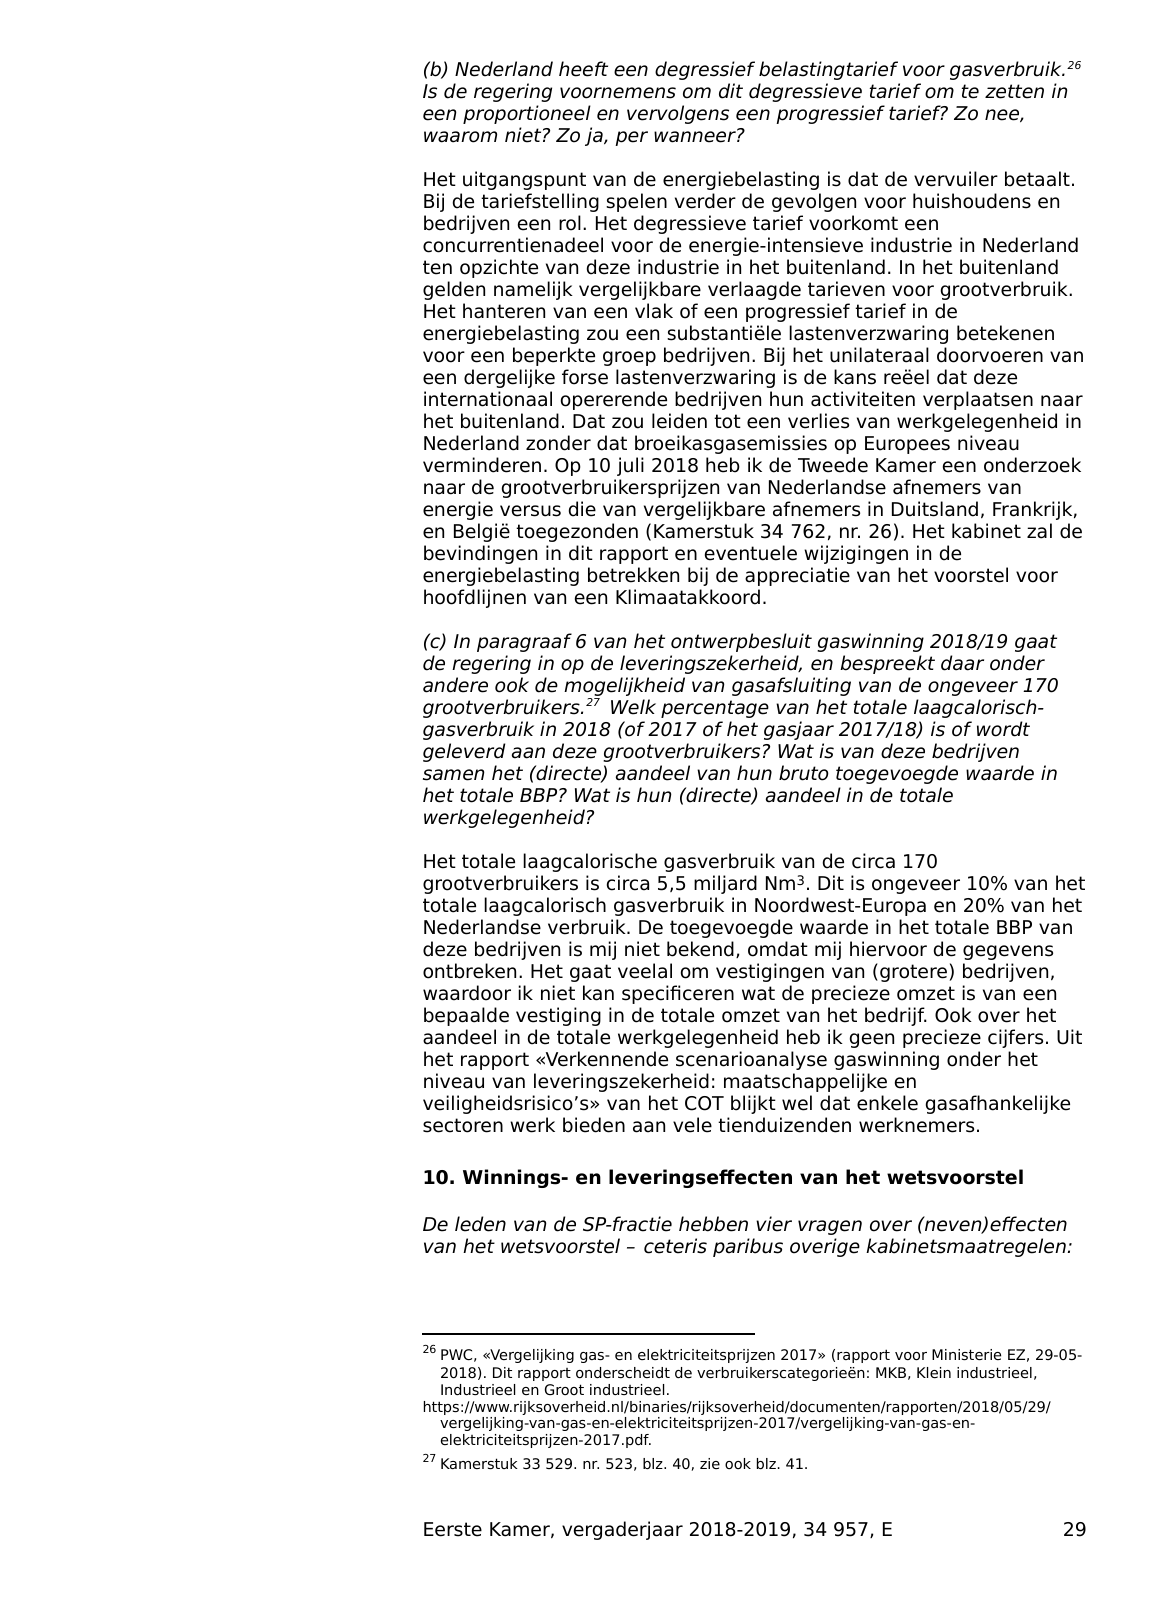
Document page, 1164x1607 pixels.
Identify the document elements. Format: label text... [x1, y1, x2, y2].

text (b) Nederland heeft een degressief belastingtarief voor gasverbruik. Is de regering voornemens om dit degressieve tarief om te zetten in een proportioneel en vervolgens een progressief tarief? Zo nee, waarom niet? Zo ja, per wanneer? [422, 59, 1087, 147]
text https://www.rijksoverheid.nl/binaries/rijksoverheid/documenten/rapporten/2018/05/29/vergelijking-van-gas-en-elektriciteitsprijzen-2017/vergelijking-van-gas-en-elektriciteitsprijzen-2017.pdf. [422, 1399, 1087, 1449]
text PWC, «Vergelijking gas- en elektriciteitsprijzen 2017» (rapport voor Ministerie EZ, 29-05-2018). Dit rapport onderscheidt de verbruikerscategorieën: MKB, Klein industrieel, Industrieel en Groot industrieel. [422, 1343, 1087, 1399]
text (c) In paragraaf 6 van het ontwerpbesluit gaswinning 2018/19 gaat de regering in op de leveringszekerheid, en bespreekt daar onder andere ook de mogelijkheid van gasafsluiting van de ongeveer 170 grootverbruikers. Welk percentage van het totale laagcalorisch-gasverbruik in 2018 (of 2017 of het gasjaar 2017/18) is of wordt geleverd aan deze grootverbruikers? Wat is van deze bedrijven samen het (directe) aandeel van hun bruto toegevoegde waarde in het totale BBP? Wat is hun (directe) aandeel in de totale werkgelegenheid? [422, 631, 1087, 829]
text Kamerstuk 33 529. nr. 523, blz. 40, zie ook blz. 41. [422, 1452, 1087, 1474]
text Het uitgangspunt van de energiebelasting is dat de vervuiler betaalt. Bij de tariefstelling spelen verder de gevolgen voor huishoudens en bedrijven een rol. Het degressieve tarief voorkomt een concurrentienadeel voor de energie-intensieve industrie in Nederland ten opzichte van deze industrie in het buitenland. In het buitenland gelden namelijk vergelijkbare verlaagde tarieven voor grootverbruik. Het hanteren van een vlak of een progressief tarief in de energiebelasting zou een substantiële lastenverzwaring betekenen voor een beperkte groep bedrijven. Bij het unilateraal doorvoeren van een dergelijke forse lastenverzwaring is de kans reëel dat deze internationaal opererende bedrijven hun activiteiten verplaatsen naar het buitenland. Dat zou leiden tot een verlies van werkgelegenheid in Nederland zonder dat broeikasgasemissies op Europees niveau verminderen. Op 10 juli 2018 heb ik de Tweede Kamer een onderzoek naar de grootverbruikersprijzen van Nederlandse afnemers van energie versus die van vergelijkbare afnemers in Duitsland, Frankrijk, en België toegezonden (Kamerstuk 34 762, nr. 26). Het kabinet zal de bevindingen in dit rapport en eventuele wijzigingen in de energiebelasting betrekken bij de appreciatie van het voorstel voor hoofdlijnen van een Klimaatakkoord. [422, 169, 1087, 609]
text Het totale laagcalorische gasverbruik van de circa 170 grootverbruikers is circa 5,5 miljard Nm3. Dit is ongeveer 10% van het totale laagcalorisch gasverbruik in Noordwest-Europa en 20% van het Nederlandse verbruik. De toegevoegde waarde in het totale BBP van deze bedrijven is mij niet bekend, omdat mij hiervoor de gegevens ontbreken. Het gaat veelal om vestigingen van (grotere) bedrijven, waardoor ik niet kan specificeren wat de precieze omzet is van een bepaalde vestiging in de totale omzet van het bedrijf. Ook over het aandeel in de totale werkgelegenheid heb ik geen precieze cijfers. Uit het rapport «Verkennende scenarioanalyse gaswinning onder het niveau van leveringszekerheid: maatschappelijke en veiligheidsrisico’s» van het COT blijkt wel dat enkele gasafhankelijke sectoren werk bieden aan vele tienduizenden werknemers. [422, 851, 1087, 1137]
text De leden van de SP-fractie hebben vier vragen over (neven)effecten van het wetsvoorstel – ceteris paribus overige kabinetsmaatregelen: [422, 1214, 1087, 1258]
subtitle 10. Winnings- en leveringseffecten van het wetsvoorstel [422, 1167, 1087, 1189]
